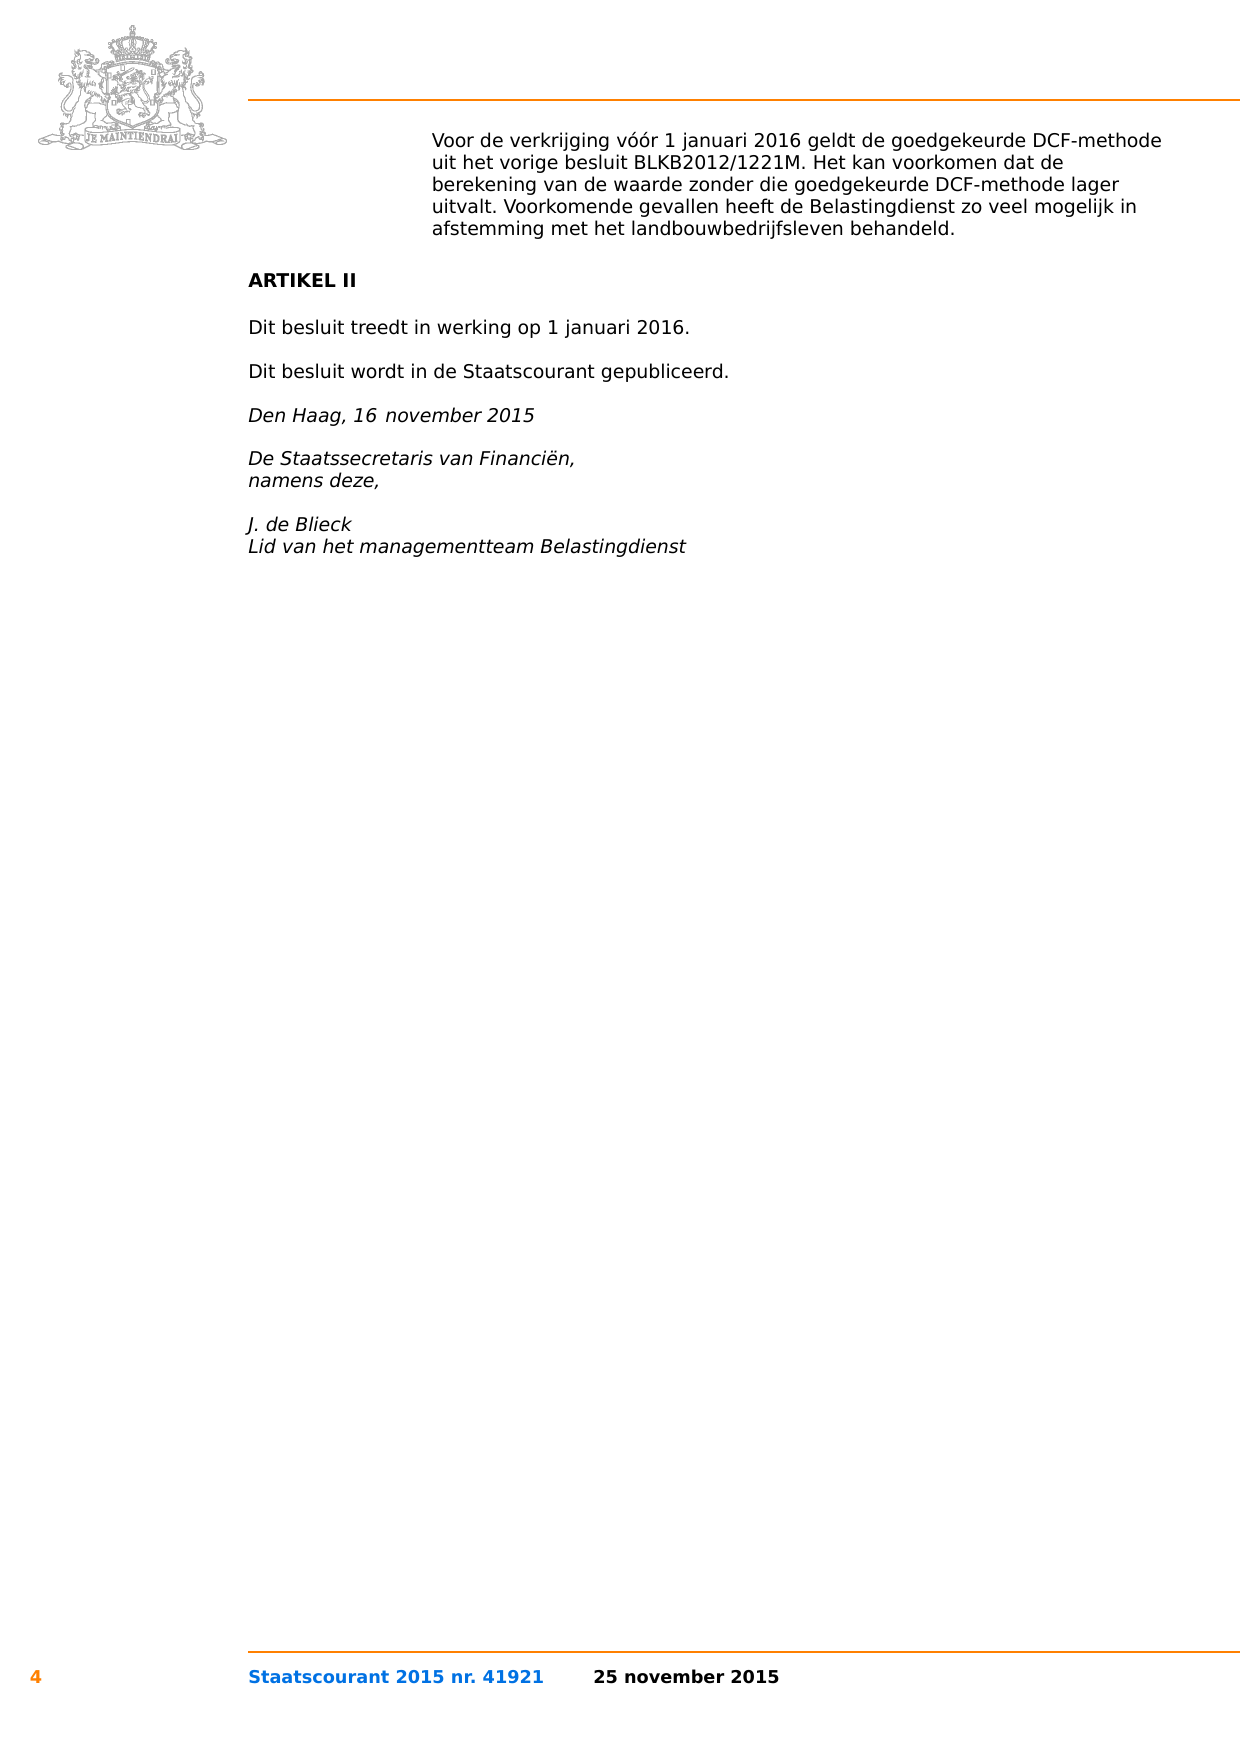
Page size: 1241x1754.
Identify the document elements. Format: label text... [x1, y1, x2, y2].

text Den Haag, 16 november 2015 [248, 404, 1163, 426]
text Dit besluit treedt in werking op 1 januari 2016. [248, 317, 1163, 339]
text De Staatssecretaris van Financiën, namens deze, J. de Blieck Lid van het managementteam Belastingdienst [248, 448, 1163, 558]
picture [38, 25, 227, 150]
subtitle ARTIKEL II [248, 270, 1163, 292]
text Dit besluit wordt in de Staatscourant gepubliceerd. [248, 361, 1163, 383]
text Voor de verkrijging vóór 1 januari 2016 geldt de goedgekeurde DCF-methode uit het vorige besluit BLKB2012/1221M. Het kan voorkomen dat de berekening van de waarde zonder die goedgekeurde DCF-methode lager uitvalt. Voorkomende gevallen heeft de Belastingdienst zo veel mogelijk in afstemming met het landbouwbedrijfsleven behandeld. [432, 130, 1163, 240]
